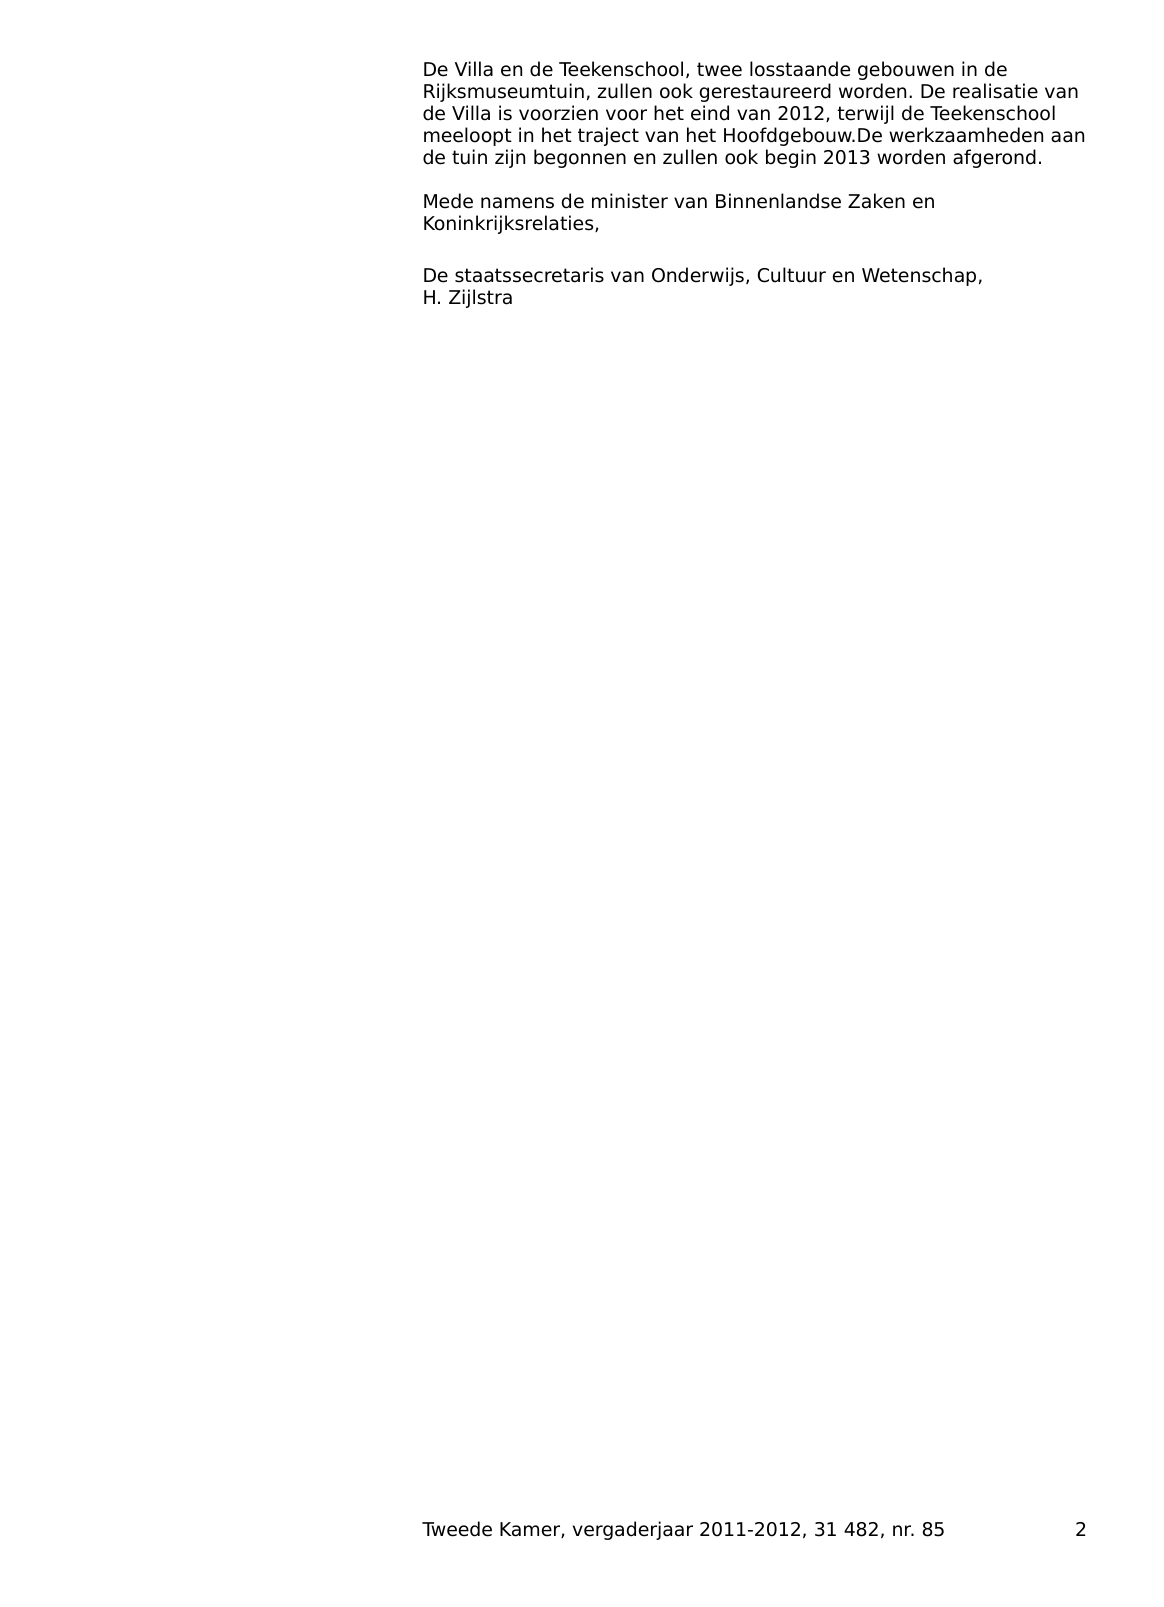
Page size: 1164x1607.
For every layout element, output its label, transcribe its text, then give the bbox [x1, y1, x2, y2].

text Mede namens de minister van Binnenlandse Zaken en Koninkrijksrelaties, [422, 191, 1087, 235]
text De Villa en de Teekenschool, twee losstaande gebouwen in de Rijksmuseumtuin, zullen ook gerestaureerd worden. De realisatie van de Villa is voorzien voor het eind van 2012, terwijl de Teekenschool meeloopt in het traject van het Hoofdgebouw.De werkzaamheden aan de tuin zijn begonnen en zullen ook begin 2013 worden afgerond. [422, 59, 1087, 169]
text De staatssecretaris van Onderwijs, Cultuur en Wetenschap, H. Zijlstra [422, 265, 1087, 309]
